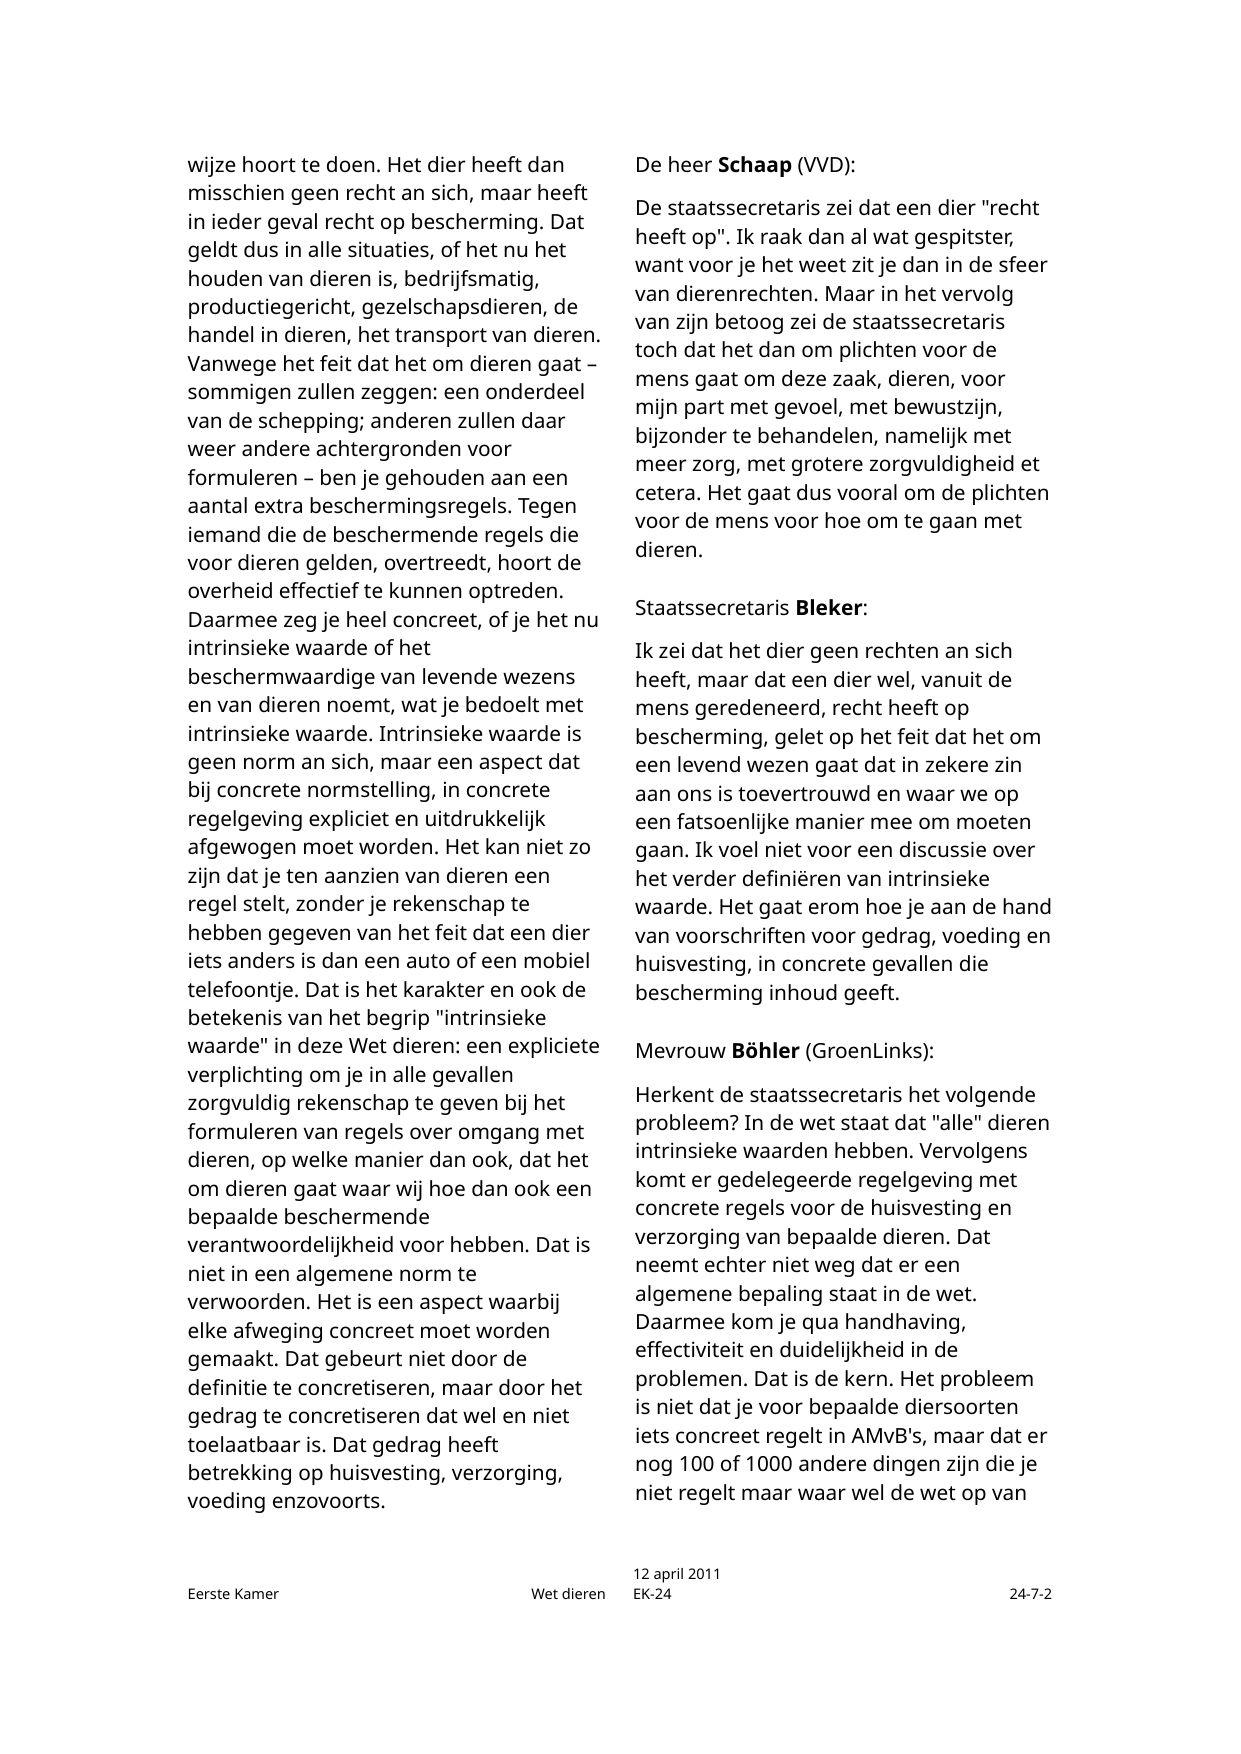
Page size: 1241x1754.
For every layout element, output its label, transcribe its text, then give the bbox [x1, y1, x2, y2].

text De heer Schaap (VVD): [635, 150, 1053, 178]
text Mevrouw Böhler (GroenLinks): [635, 1036, 1053, 1065]
text Daarmee zeg je heel concreet, of je het nu intrinsieke waarde of het beschermwaardige van levende wezens en van dieren noemt, wat je bedoelt met intrinsieke waarde. Intrinsieke waarde is geen norm an sich, maar een aspect dat bij concrete normstelling, in concrete regelgeving expliciet en uitdrukkelijk afgewogen moet worden. Het kan niet zo zijn dat je ten aanzien van dieren een regel stelt, zonder je rekenschap te hebben gegeven van het feit dat een dier iets anders is dan een auto of een mobiel telefoontje. Dat is het karakter en ook de betekenis van het begrip "intrinsieke waarde" in deze Wet dieren: een expliciete verplichting om je in alle gevallen zorgvuldig rekenschap te geven bij het formuleren van regels over omgang met dieren, op welke manier dan ook, dat het om dieren gaat waar wij hoe dan ook een bepaalde beschermende verantwoordelijkheid voor hebben. Dat is niet in een algemene norm te verwoorden. Het is een aspect waarbij elke afweging concreet moet worden gemaakt. Dat gebeurt niet door de definitie te concretiseren, maar door het gedrag te concretiseren dat wel en niet toelaatbaar is. Dat gedrag heeft betrekking op huisvesting, verzorging, voeding enzovoorts. [187, 605, 605, 1515]
text De staatssecretaris zei dat een dier "recht heeft op". Ik raak dan al wat gespitster, want voor je het weet zit je dan in de sfeer van dierenrechten. Maar in het vervolg van zijn betoog zei de staatssecretaris toch dat het dan om plichten voor de mens gaat om deze zaak, dieren, voor mijn part met gevoel, met bewustzijn, bijzonder te behandelen, namelijk met meer zorg, met grotere zorgvuldigheid et cetera. Het gaat dus vooral om de plichten voor de mens voor hoe om te gaan met dieren. [635, 193, 1053, 563]
text Ik zei dat het dier geen rechten an sich heeft, maar dat een dier wel, vanuit de mens geredeneerd, recht heeft op bescherming, gelet op het feit dat het om een levend wezen gaat dat in zekere zin aan ons is toevertrouwd en waar we op een fatsoenlijke manier mee om moeten gaan. Ik voel niet voor een discussie over het verder definiëren van intrinsieke waarde. Het gaat erom hoe je aan de hand van voorschriften voor gedrag, voeding en huisvesting, in concrete gevallen die bescherming inhoud geeft. [635, 637, 1053, 1006]
text Herkent de staatssecretaris het volgende probleem? In de wet staat dat "alle" dieren intrinsieke waarden hebben. Vervolgens komt er gedelegeerde regelgeving met concrete regels voor de huisvesting en verzorging van bepaalde dieren. Dat neemt echter niet weg dat er een algemene bepaling staat in de wet. Daarmee kom je qua handhaving, effectiviteit en duidelijkheid in de problemen. Dat is de kern. Het probleem is niet dat je voor bepaalde diersoorten iets concreet regelt in AMvB's, maar dat er nog 100 of 1000 andere dingen zijn die je niet regelt maar waar wel de wet op van [635, 1080, 1053, 1506]
text Staatssecretaris Bleker: [635, 593, 1053, 622]
text wijze hoort te doen. Het dier heeft dan misschien geen recht an sich, maar heeft in ieder geval recht op bescherming. Dat geldt dus in alle situaties, of het nu het houden van dieren is, bedrijfsmatig, productiegericht, gezelschapsdieren, de handel in dieren, het transport van dieren. Vanwege het feit dat het om dieren gaat – sommigen zullen zeggen: een onderdeel van de schepping; anderen zullen daar weer andere achtergronden voor formuleren – ben je gehouden aan een aantal extra beschermingsregels. Tegen iemand die de beschermende regels die voor dieren gelden, overtreedt, hoort de overheid effectief te kunnen optreden. [187, 150, 605, 605]
